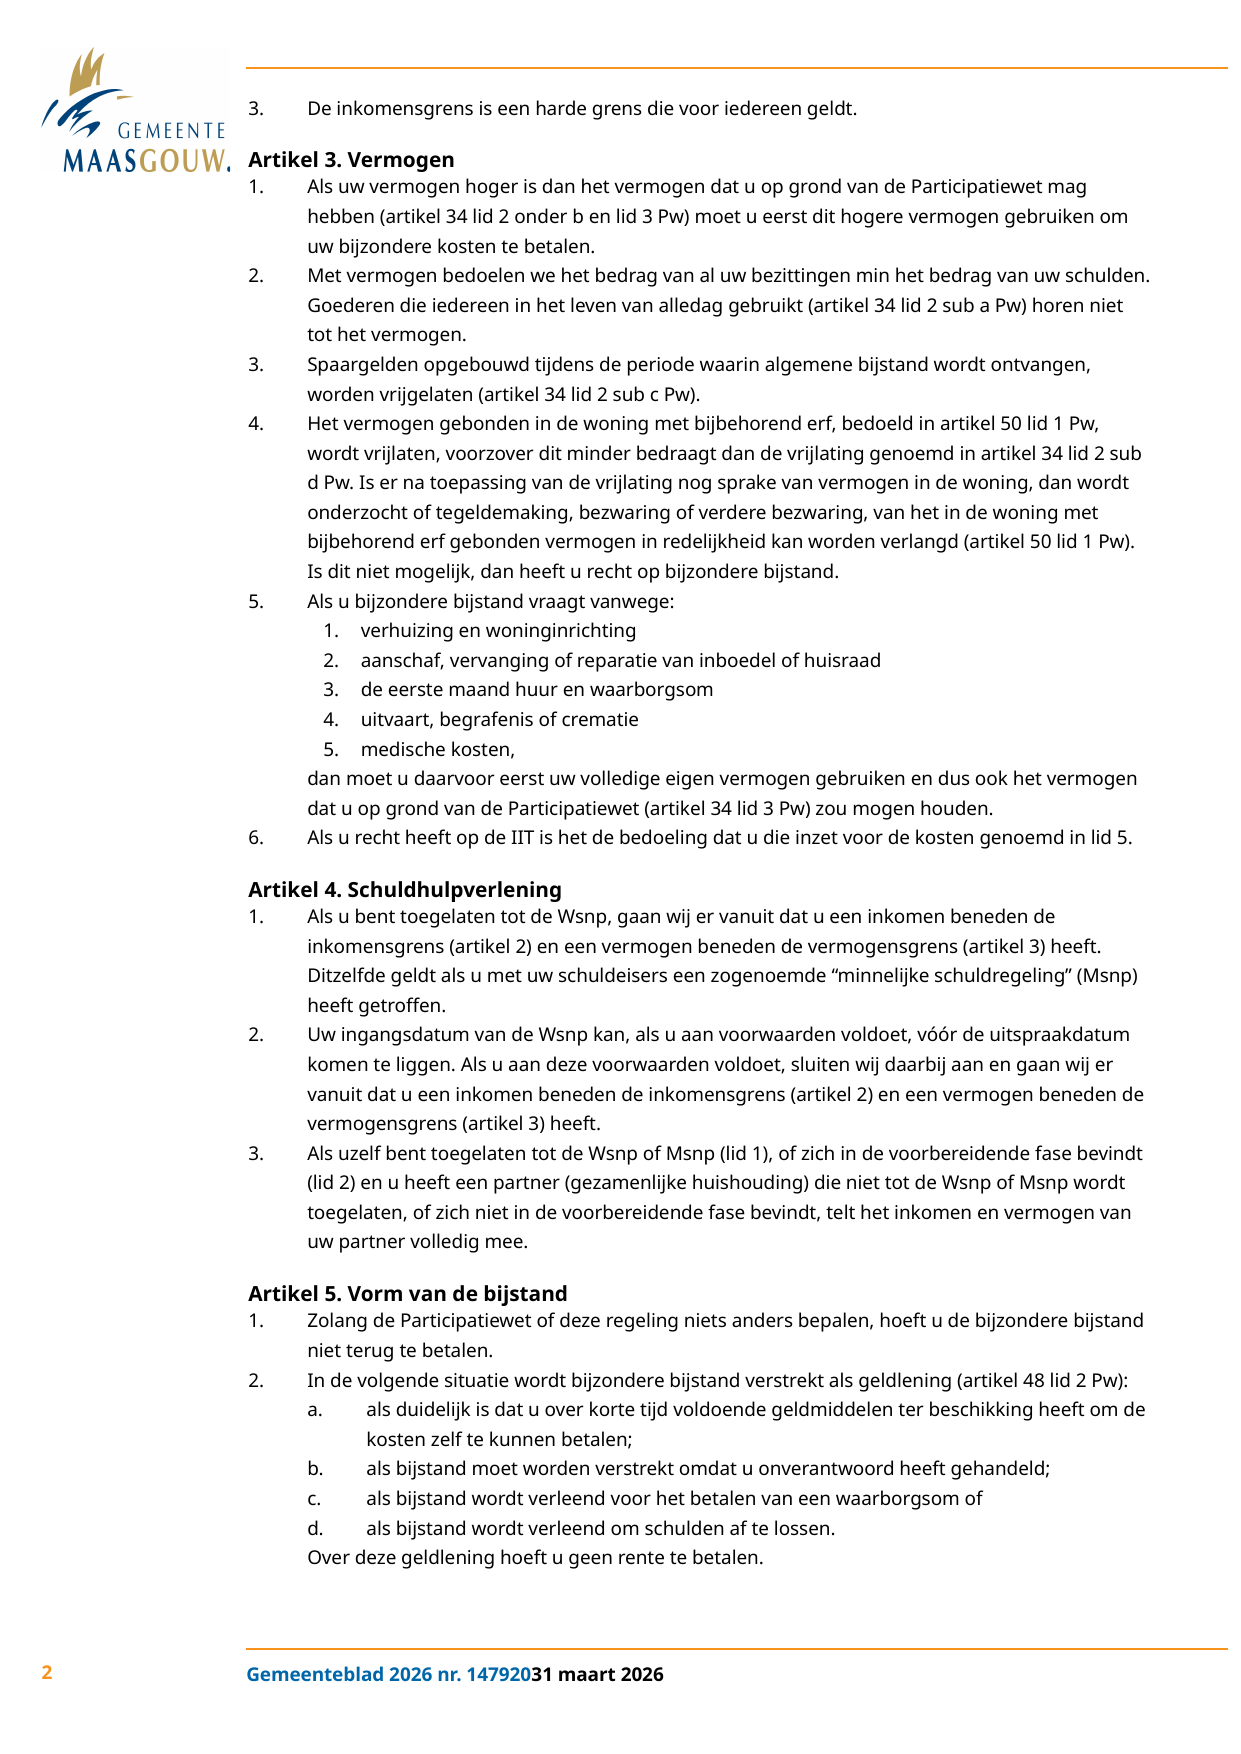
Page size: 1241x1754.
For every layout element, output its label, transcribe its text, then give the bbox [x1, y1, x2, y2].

list als bijstand wordt verleend voor het betalen van een waarborgsom of [307, 1485, 1152, 1511]
list Het vermogen gebonden in de woning met bijbehorend erf, bedoeld in artikel 50 lid 1 Pw, wordt vrijlaten, voorzover dit minder bedraagt dan de vrijlating genoemd in artikel 34 lid 2 sub d Pw. Is er na toepassing van de vrijlating nog sprake van vermogen in de woning, dan wordt onderzocht of tegeldemaking, bezwaring of verdere bezwaring, van het in de woning met bijbehorend erf gebonden vermogen in redelijkheid kan worden verlangd (artikel 50 lid 1 Pw). Is dit niet mogelijk, dan heeft u recht op bijzondere bijstand. [248, 410, 1152, 584]
list aanschaf, vervanging of reparatie van inboedel of huisraad [323, 647, 1152, 673]
list uitvaart, begrafenis of crematie [323, 706, 1152, 732]
list Als uw vermogen hoger is dan het vermogen dat u op grond van de Participatiewet mag hebben (artikel 34 lid 2 onder b en lid 3 Pw) moet u eerst dit hogere vermogen gebruiken om uw bijzondere kosten te betalen. [248, 174, 1152, 258]
list Als u recht heeft op de IIT is het de bedoeling dat u die inzet voor de kosten genoemd in lid 5. [248, 824, 1152, 850]
list verhuizing en woninginrichting [323, 617, 1152, 643]
list In de volgende situatie wordt bijzondere bijstand verstrekt als geldlening (artikel 48 lid 2 Pw): [248, 1367, 1152, 1392]
list medische kosten, [323, 736, 1152, 761]
list Over deze geldlening hoeft u geen rente te betalen. [248, 1544, 1152, 1570]
picture [41, 47, 231, 172]
text Artikel 4. Schuldhulpverlening [248, 875, 1152, 903]
list Spaargelden opgebouwd tijdens de periode waarin algemene bijstand wordt ontvangen, worden vrijgelaten (artikel 34 lid 2 sub c Pw). [248, 351, 1152, 406]
list De inkomensgrens is een harde grens die voor iedereen geldt. [248, 95, 1152, 121]
list Als u bijzondere bijstand vraagt vanwege: [248, 588, 1152, 613]
list als bijstand wordt verleend om schulden af te lossen. [307, 1515, 1152, 1540]
list dan moet u daarvoor eerst uw volledige eigen vermogen gebruiken en dus ook het vermogen dat u op grond van de Participatiewet (artikel 34 lid 3 Pw) zou mogen houden. [248, 765, 1152, 821]
text Artikel 5. Vorm van de bijstand [248, 1279, 1152, 1308]
list als duidelijk is dat u over korte tijd voldoende geldmiddelen ter beschikking heeft om de kosten zelf te kunnen betalen; [307, 1396, 1152, 1452]
text Artikel 3. Vermogen [248, 145, 1152, 174]
list Als uzelf bent toegelaten tot de Wsnp of Msnp (lid 1), of zich in de voorbereidende fase bevindt (lid 2) en u heeft een partner (gezamenlijke huishouding) die niet tot de Wsnp of Msnp wordt toegelaten, of zich niet in de voorbereidende fase bevindt, telt het inkomen en vermogen van uw partner volledig mee. [248, 1140, 1152, 1254]
list Uw ingangsdatum van de Wsnp kan, als u aan voorwaarden voldoet, vóór de uitspraakdatum komen te liggen. Als u aan deze voorwaarden voldoet, sluiten wij daarbij aan en gaan wij er vanuit dat u een inkomen beneden de inkomensgrens (artikel 2) en een vermogen beneden de vermogensgrens (artikel 3) heeft. [248, 1022, 1152, 1136]
list Zolang de Participatiewet of deze regeling niets anders bepalen, hoeft u de bijzondere bijstand niet terug te betalen. [248, 1308, 1152, 1363]
list de eerste maand huur en waarborgsom [323, 677, 1152, 702]
list Als u bent toegelaten tot de Wsnp, gaan wij er vanuit dat u een inkomen beneden de inkomensgrens (artikel 2) en een vermogen beneden de vermogensgrens (artikel 3) heeft. Ditzelfde geldt als u met uw schuldeisers een zogenoemde “minnelijke schuldregeling” (Msnp) heeft getroffen. [248, 903, 1152, 1018]
list Met vermogen bedoelen we het bedrag van al uw bezittingen min het bedrag van uw schulden. Goederen die iedereen in het leven van alledag gebruikt (artikel 34 lid 2 sub a Pw) horen niet tot het vermogen. [248, 262, 1152, 347]
list als bijstand moet worden verstrekt omdat u onverantwoord heeft gehandeld; [307, 1456, 1152, 1481]
